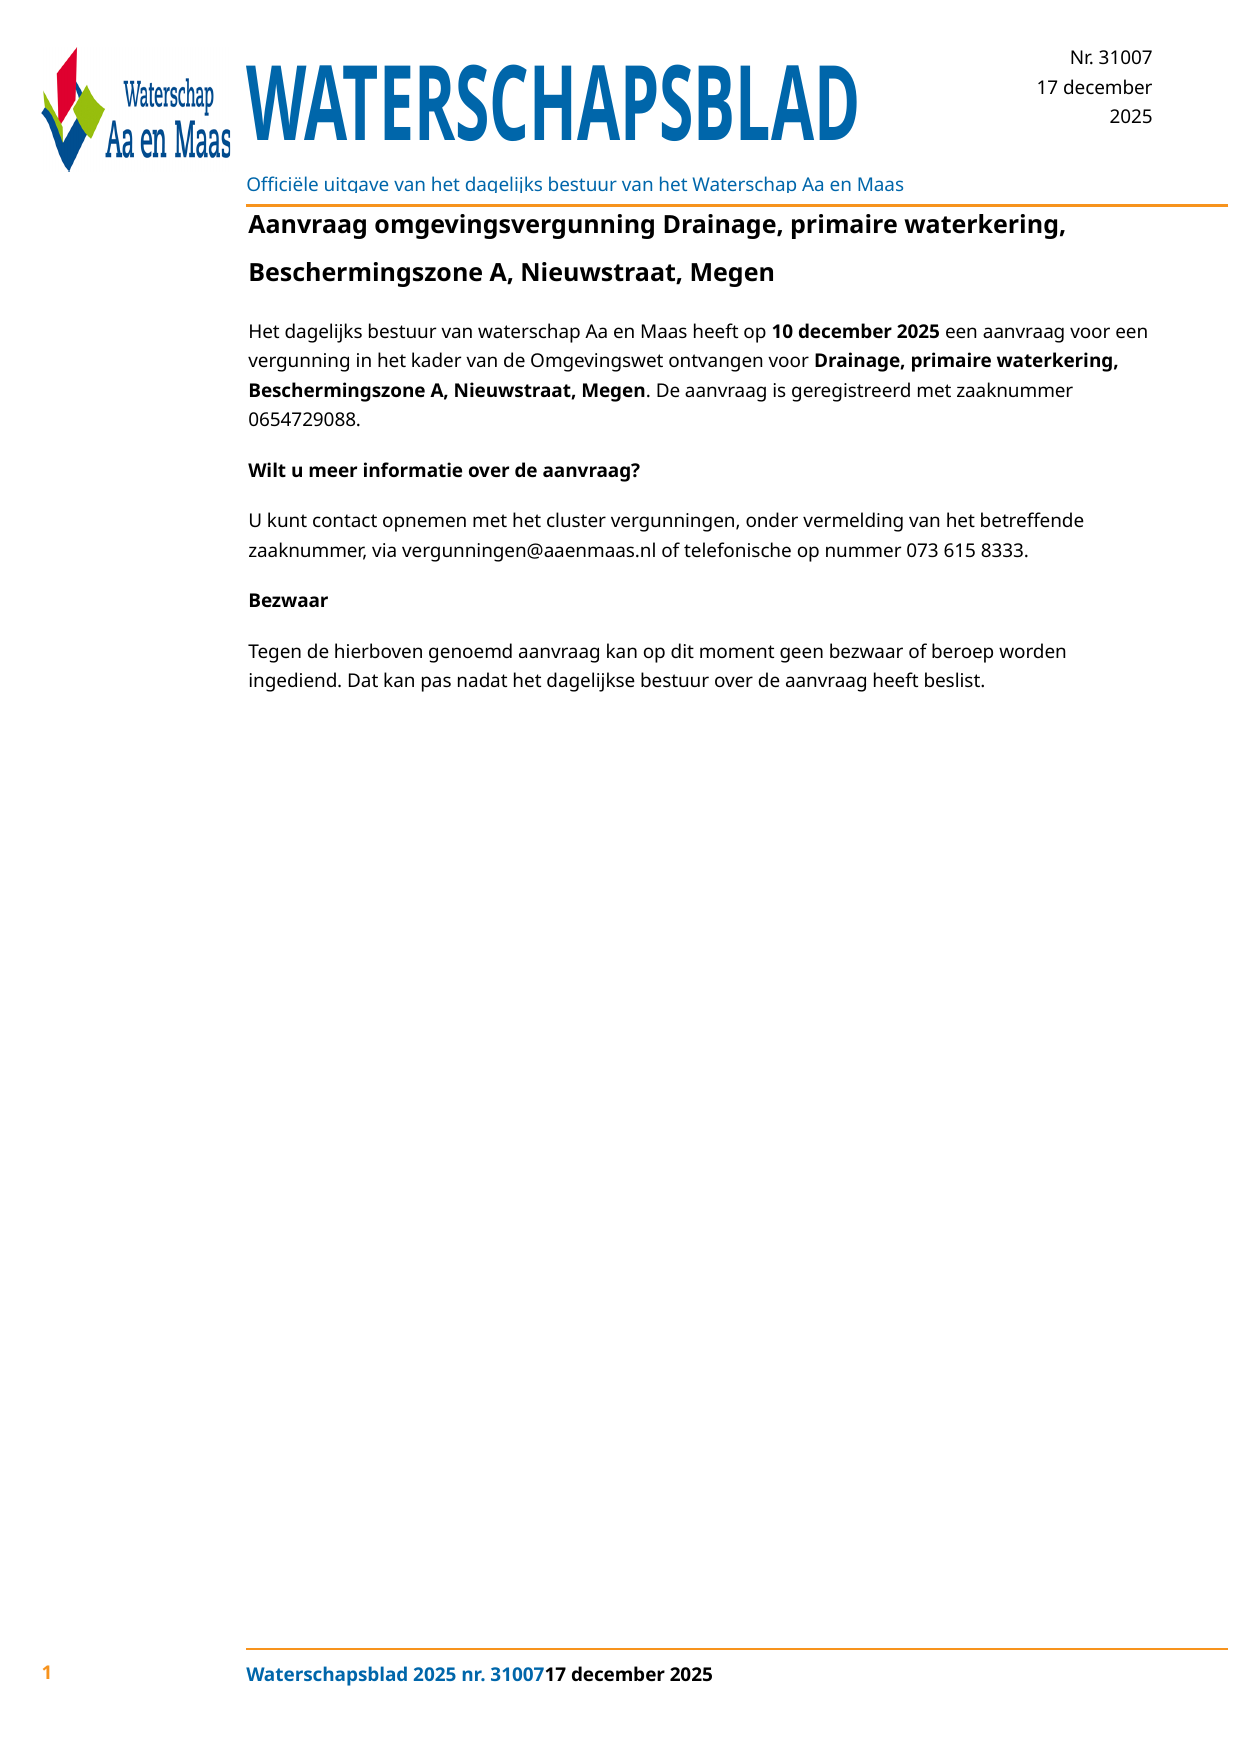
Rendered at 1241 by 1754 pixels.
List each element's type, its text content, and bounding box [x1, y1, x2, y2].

picture [41, 47, 231, 172]
text U kunt contact opnemen met het cluster vergunningen, onder vermelding van het betreffende zaaknummer, via vergunningen@aaenmaas.nl of telefonische op nummer 073 615 8333. [248, 507, 1152, 563]
text Wilt u meer informatie over de aanvraag? [248, 457, 1152, 483]
text Aanvraag omgevingsvergunning Drainage, primaire waterkering, Beschermingszone A, Nieuwstraat, Megen [248, 207, 1152, 288]
text Het dagelijks bestuur van waterschap Aa en Maas heeft op 10 december 2025 een aanvraag voor een vergunning in het kader van de Omgevingswet ontvangen voor Drainage, primaire waterkering, Beschermingszone A, Nieuwstraat, Megen. De aanvraag is geregistreerd met zaaknummer 0654729088. [248, 318, 1152, 432]
text Bezwaar [248, 587, 1152, 613]
text Tegen de hierboven genoemd aanvraag kan op dit moment geen bezwaar of beroep worden ingediend. Dat kan pas nadat het dagelijkse bestuur over de aanvraag heeft beslist. [248, 638, 1152, 693]
